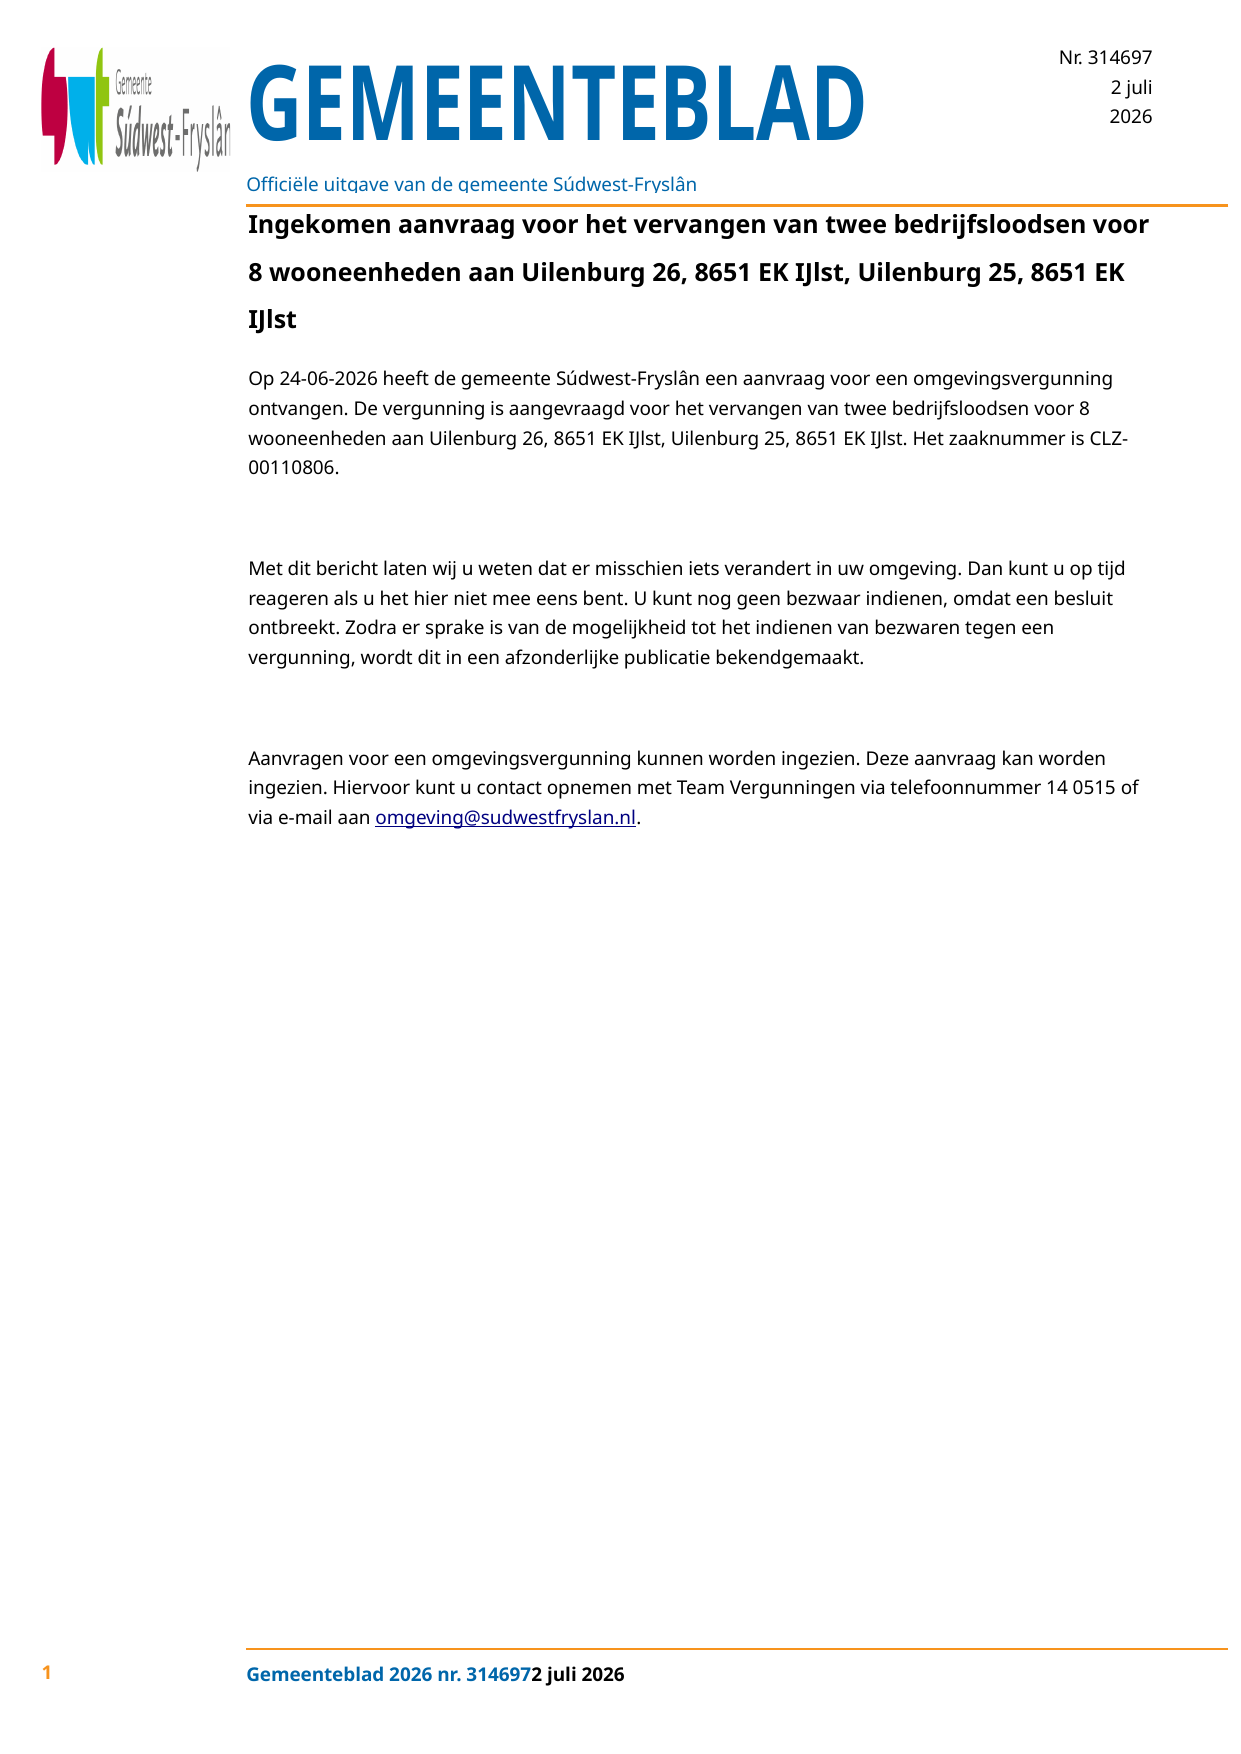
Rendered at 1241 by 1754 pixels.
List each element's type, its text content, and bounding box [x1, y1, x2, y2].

text Ingekomen aanvraag voor het vervangen van twee bedrijfsloodsen voor 8 wooneenheden aan Uilenburg 26, 8651 EK IJlst, Uilenburg 25, 8651 EK IJlst [248, 207, 1152, 336]
text Op 24-06-2026 heeft de gemeente Súdwest-Fryslân een aanvraag voor een omgevingsvergunning ontvangen. De vergunning is aangevraagd voor het vervangen van twee bedrijfsloodsen voor 8 wooneenheden aan Uilenburg 26, 8651 EK IJlst, Uilenburg 25, 8651 EK IJlst. Het zaaknummer is CLZ-00110806. [248, 366, 1152, 480]
picture [41, 47, 231, 172]
text Met dit bericht laten wij u weten dat er misschien iets verandert in uw omgeving. Dan kunt u op tijd reageren als u het hier niet mee eens bent. U kunt nog geen bezwaar indienen, omdat een besluit ontbreekt. Zodra er sprake is van de mogelijkheid tot het indienen van bezwaren tegen een vergunning, wordt dit in een afzonderlijke publicatie bekendgemaakt. [248, 555, 1152, 669]
text Aanvragen voor een omgevingsvergunning kunnen worden ingezien. Deze aanvraag kan worden ingezien. Hiervoor kunt u contact opnemen met Team Vergunningen via telefoonnummer 14 0515 of via e-mail aan omgeving@sudwestfryslan.nl. [248, 745, 1152, 829]
